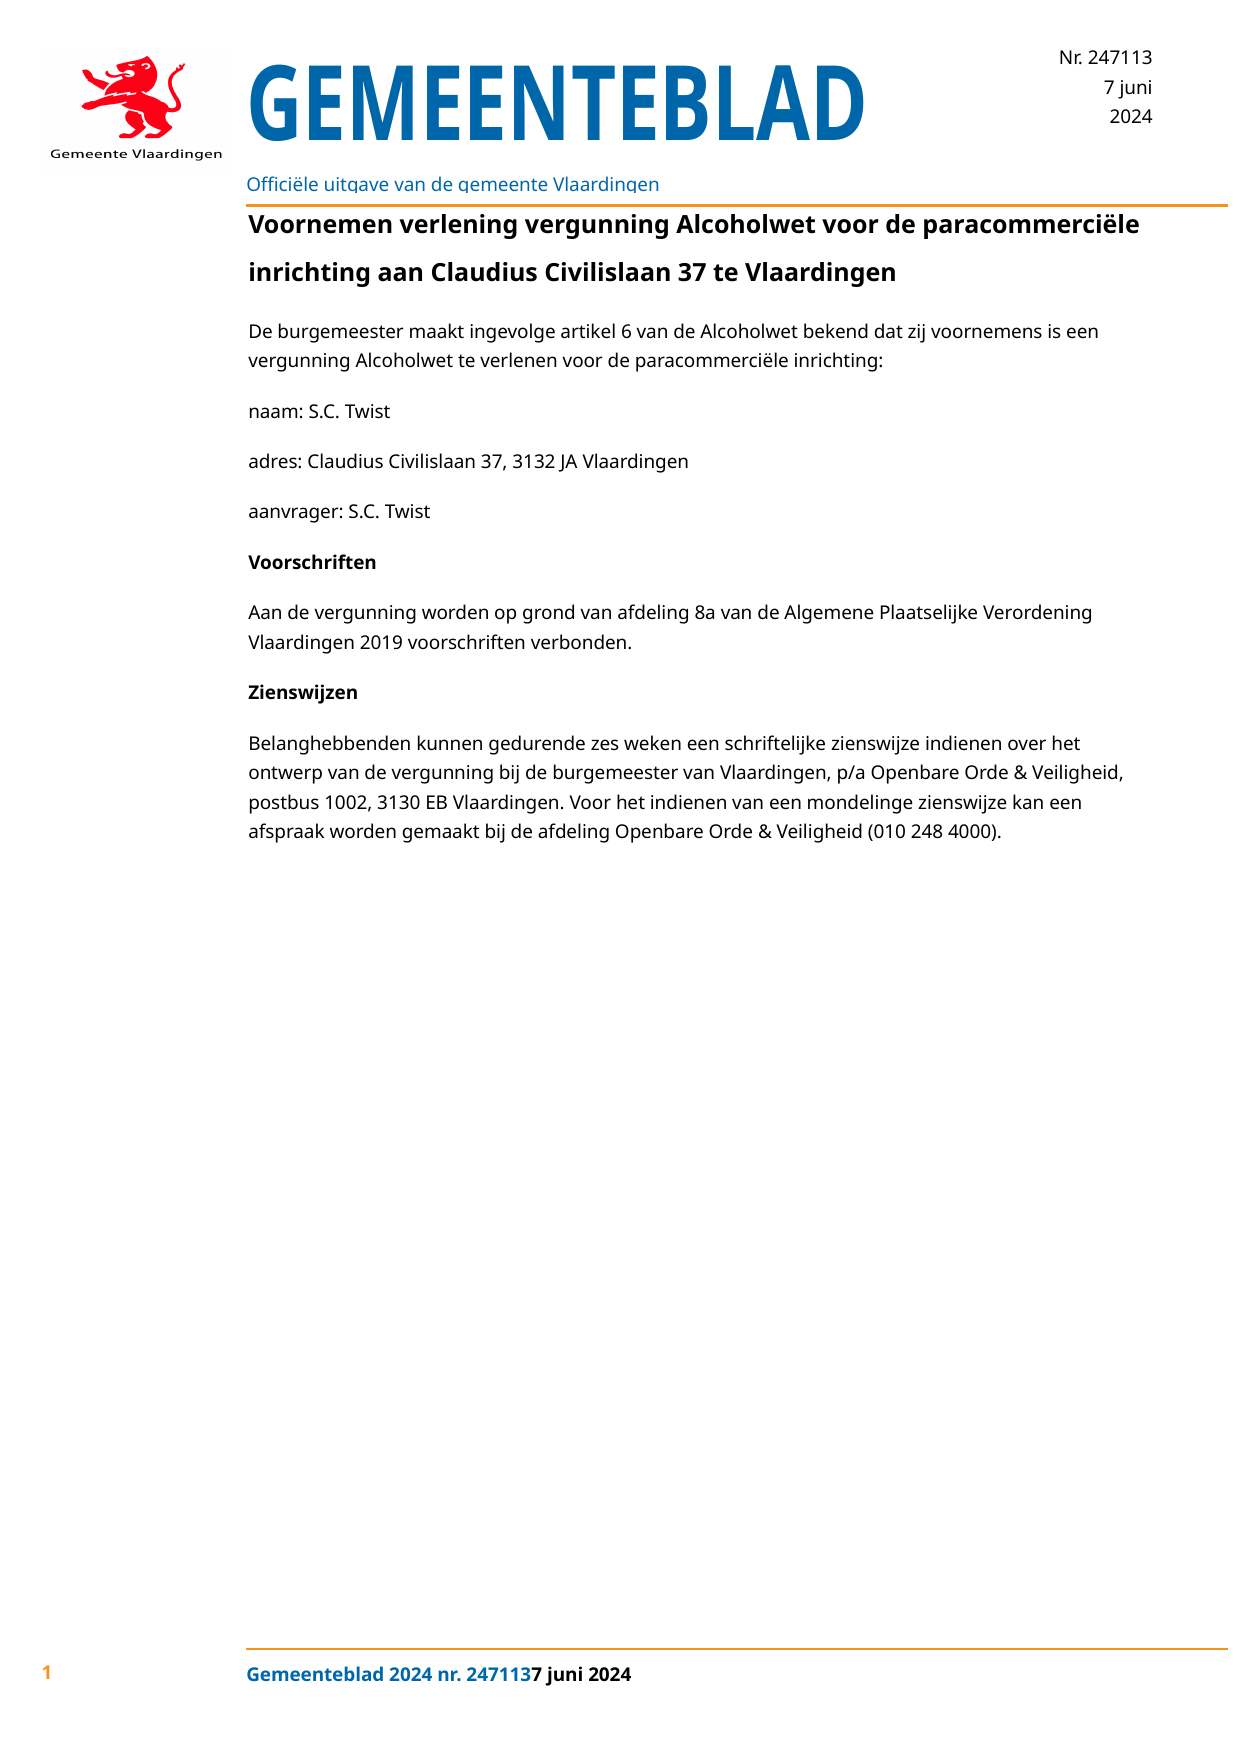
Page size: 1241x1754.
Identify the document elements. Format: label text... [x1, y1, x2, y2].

text adres: Claudius Civilislaan 37, 3132 JA Vlaardingen [248, 448, 1152, 474]
text Zienswijzen [248, 679, 1152, 705]
text naam: S.C. Twist [248, 398, 1152, 424]
text Belanghebbenden kunnen gedurende zes weken een schriftelijke zienswijze indienen over het ontwerp van de vergunning bij de burgemeester van Vlaardingen, p/a Openbare Orde & Veiligheid, postbus 1002, 3130 EB Vlaardingen. Voor het indienen van een mondelinge zienswijze kan een afspraak worden gemaakt bij de afdeling Openbare Orde & Veiligheid (010 248 4000). [248, 730, 1152, 844]
text Aan de vergunning worden op grond van afdeling 8a van de Algemene Plaatselijke Verordening Vlaardingen 2019 voorschriften verbonden. [248, 599, 1152, 655]
text Voorschriften [248, 549, 1152, 575]
picture [41, 47, 231, 172]
text aanvrager: S.C. Twist [248, 499, 1152, 524]
text De burgemeester maakt ingevolge artikel 6 van de Alcoholwet bekend dat zij voornemens is een vergunning Alcoholwet te verlenen voor de paracommerciële inrichting: [248, 318, 1152, 373]
text Voornemen verlening vergunning Alcoholwet voor de paracommerciële inrichting aan Claudius Civilislaan 37 te Vlaardingen [248, 207, 1152, 288]
